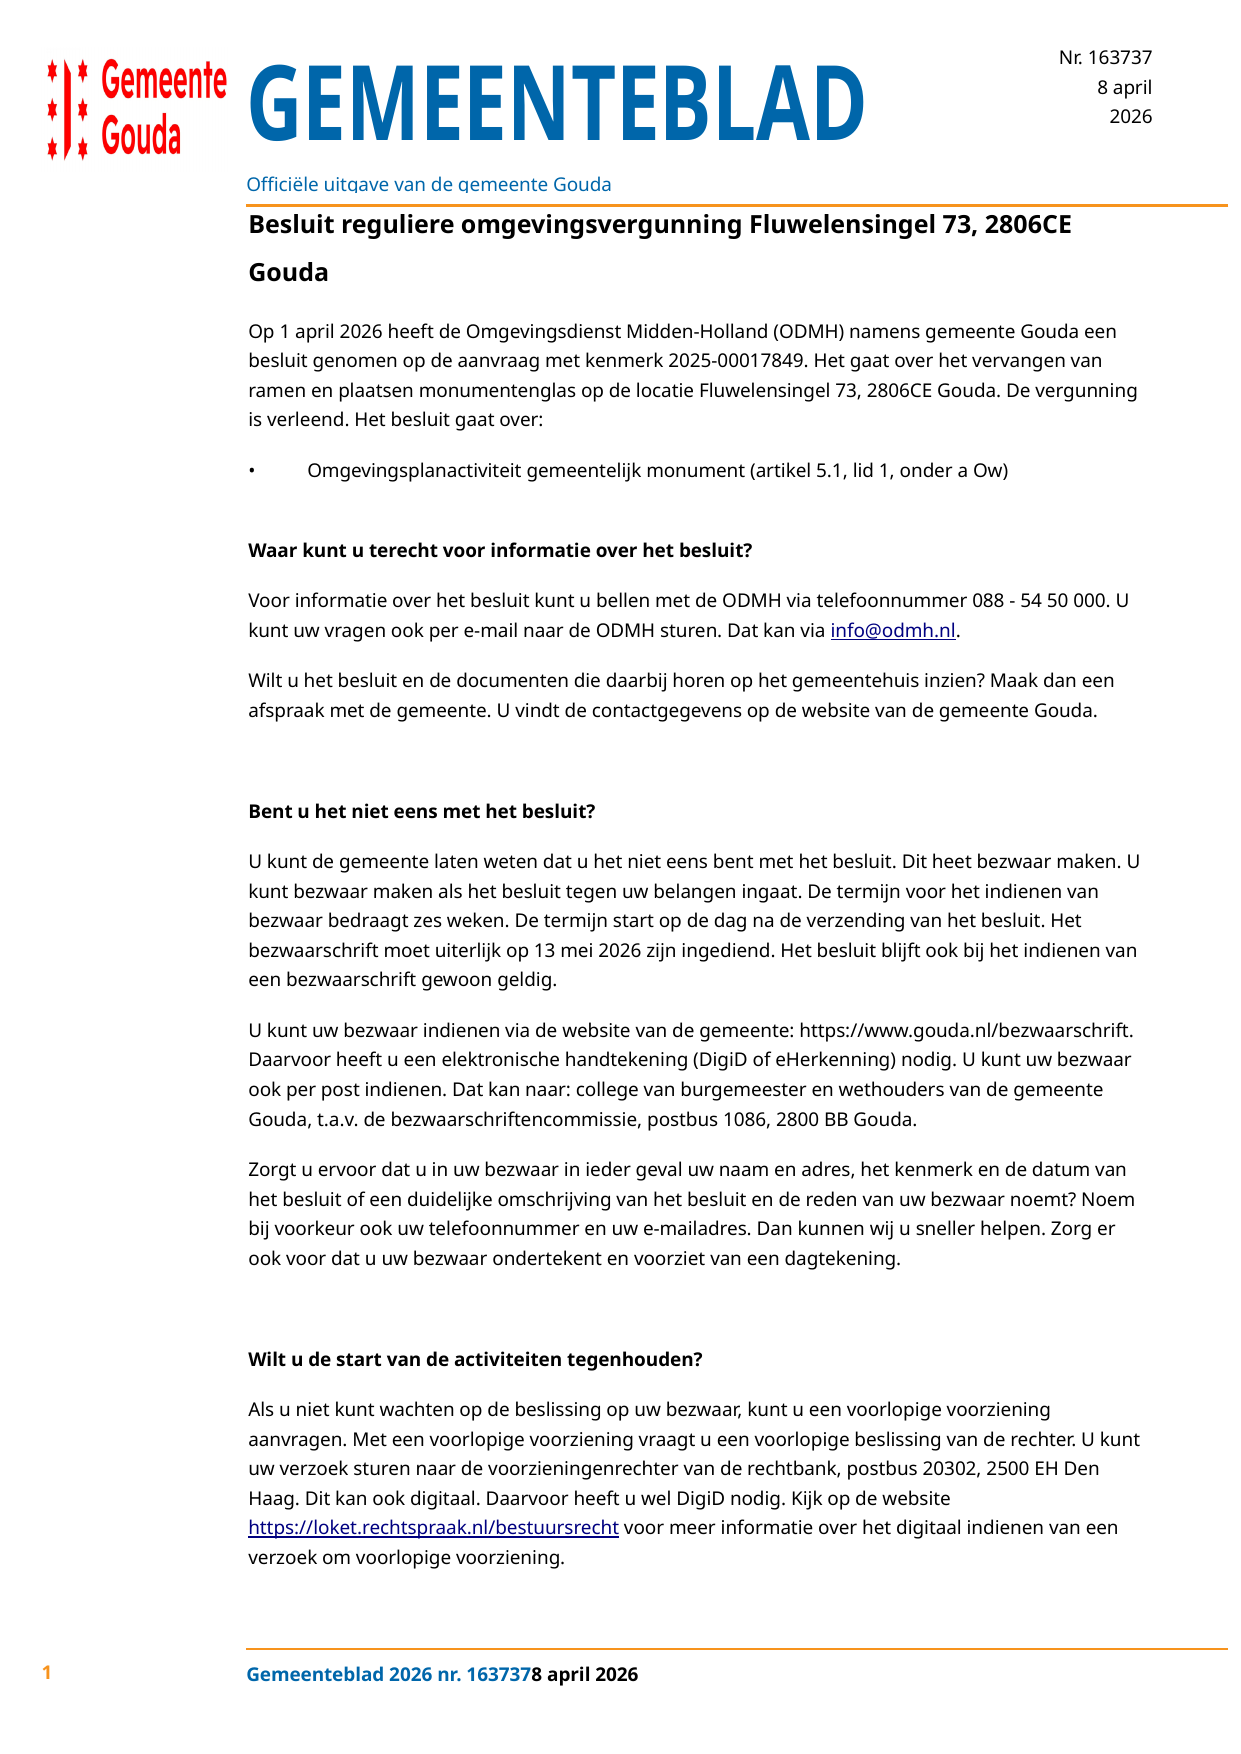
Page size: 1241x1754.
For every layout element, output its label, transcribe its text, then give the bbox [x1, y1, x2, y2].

text Bent u het niet eens met het besluit? [248, 798, 1152, 824]
text U kunt de gemeente laten weten dat u het niet eens bent met het besluit. Dit heet bezwaar maken. U kunt bezwaar maken als het besluit tegen uw belangen ingaat. De termijn voor het indienen van bezwaar bedraagt zes weken. De termijn start op de dag na de verzending van het besluit. Het bezwaarschrift moet uiterlijk op 13 mei 2026 zijn ingediend. Het besluit blijft ook bij het indienen van een bezwaarschrift gewoon geldig. [248, 848, 1152, 992]
picture [41, 47, 231, 172]
text Voor informatie over het besluit kunt u bellen met de ODMH via telefoonnummer 088 - 54 50 000. U kunt uw vragen ook per e-mail naar de ODMH sturen. Dat kan via info@odmh.nl. [248, 587, 1152, 643]
text Wilt u het besluit en de documenten die daarbij horen op het gemeentehuis inzien? Maak dan een afspraak met de gemeente. U vindt de contactgegevens op de website van de gemeente Gouda. [248, 667, 1152, 723]
text Besluit reguliere omgevingsvergunning Fluwelensingel 73, 2806CE Gouda [248, 207, 1152, 288]
text U kunt uw bezwaar indienen via de website van de gemeente: https://www.gouda.nl/bezwaarschrift. Daarvoor heeft u een elektronische handtekening (DigiD of eHerkenning) nodig. U kunt uw bezwaar ook per post indienen. Dat kan naar: college van burgemeester en wethouders van de gemeente Gouda, t.a.v. de bezwaarschriftencommissie, postbus 1086, 2800 BB Gouda. [248, 1017, 1152, 1132]
text Zorgt u ervoor dat u in uw bezwaar in ieder geval uw naam en adres, het kenmerk en de datum van het besluit of een duidelijke omschrijving van het besluit en de reden van uw bezwaar noemt? Noem bij voorkeur ook uw telefoonnummer en uw e-mailadres. Dan kunnen wij u sneller helpen. Zorg er ook voor dat u uw bezwaar ondertekent en voorziet van een dagtekening. [248, 1156, 1152, 1271]
text Als u niet kunt wachten op de beslissing op uw bezwaar, kunt u een voorlopige voorziening aanvragen. Met een voorlopige voorziening vraagt u een voorlopige beslissing van de rechter. U kunt uw verzoek sturen naar de voorzieningenrechter van de rechtbank, postbus 20302, 2500 EH Den Haag. Dit kan ook digitaal. Daarvoor heeft u wel DigiD nodig. Kijk op de website https://loket.rechtspraak.nl/bestuursrecht voor meer informatie over het digitaal indienen van een verzoek om voorlopige voorziening. [248, 1396, 1152, 1570]
text Wilt u de start van de activiteiten tegenhouden? [248, 1346, 1152, 1372]
text Op 1 april 2026 heeft de Omgevingsdienst Midden-Holland (ODMH) namens gemeente Gouda een besluit genomen op de aanvraag met kenmerk 2025-00017849. Het gaat over het vervangen van ramen en plaatsen monumentenglas op de locatie Fluwelensingel 73, 2806CE Gouda. De vergunning is verleend. Het besluit gaat over: [248, 318, 1152, 432]
text Waar kunt u terecht voor informatie over het besluit? [248, 537, 1152, 563]
list Omgevingsplanactiviteit gemeentelijk monument (artikel 5.1, lid 1, onder a Ow) [248, 457, 1152, 483]
